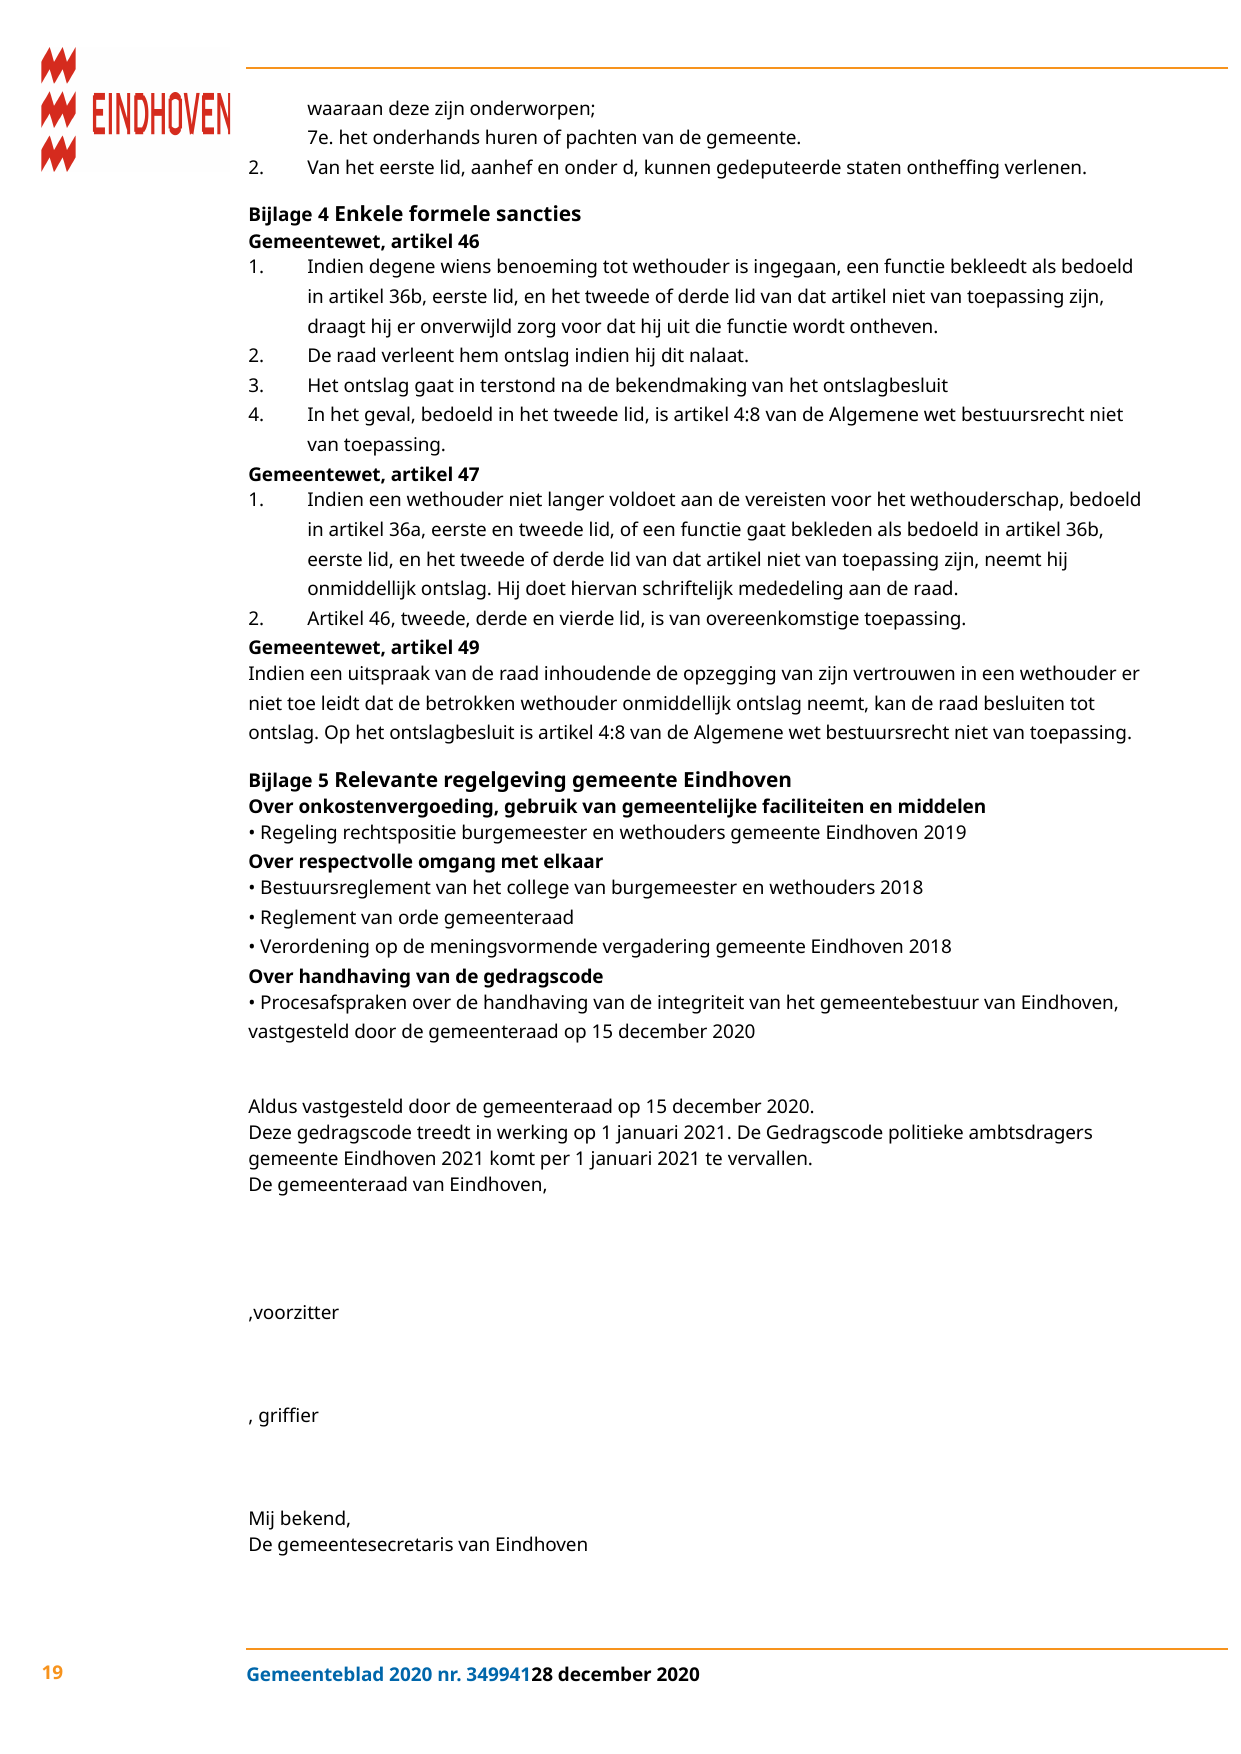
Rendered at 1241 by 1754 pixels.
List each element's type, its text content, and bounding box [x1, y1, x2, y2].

text • Reglement van orde gemeenteraad [248, 904, 1152, 930]
text Aldus vastgesteld door de gemeenteraad op 15 december 2020. [248, 1094, 1152, 1119]
text De gemeenteraad van Eindhoven, [248, 1171, 1152, 1197]
list waaraan deze zijn onderworpen; [248, 95, 1152, 121]
list Indien een wethouder niet langer voldoet aan de vereisten voor het wethouderschap, bedoeld in artikel 36a, eerste en tweede lid, of een functie gaat bekleden als bedoeld in artikel 36b, eerste lid, en het tweede of derde lid van dat artikel niet van toepassing zijn, neemt hij onmiddellijk ontslag. Hij doet hiervan schriftelijk mededeling aan de raad. [248, 487, 1152, 601]
list In het geval, bedoeld in het tweede lid, is artikel 4:8 van de Algemene wet bestuursrecht niet van toepassing. [248, 402, 1152, 457]
text Gemeentewet, artikel 47 [248, 461, 1152, 487]
picture [41, 47, 231, 172]
text • Verordening op de meningsvormende vergadering gemeente Eindhoven 2018 [248, 934, 1152, 959]
text Gemeentewet, artikel 46 [248, 228, 1152, 254]
text • Bestuursreglement van het college van burgemeester en wethouders 2018 [248, 874, 1152, 900]
text Bijlage 5 Relevante regelgeving gemeente Eindhoven [248, 765, 1152, 793]
list Artikel 46, tweede, derde en vierde lid, is van overeenkomstige toepassing. [248, 605, 1152, 631]
list Van het eerste lid, aanhef en onder d, kunnen gedeputeerde staten ontheffing verlenen. [248, 154, 1152, 180]
text Deze gedragscode treedt in werking op 1 januari 2021. De Gedragscode politieke ambtsdragers gemeente Eindhoven 2021 komt per 1 januari 2021 te vervallen. [248, 1119, 1152, 1171]
text Indien een uitspraak van de raad inhoudende de opzegging van zijn vertrouwen in een wethouder er niet toe leidt dat de betrokken wethouder onmiddellijk ontslag neemt, kan de raad besluiten tot ontslag. Op het ontslagbesluit is artikel 4:8 van de Algemene wet bestuursrecht niet van toepassing. [248, 660, 1152, 745]
text Gemeentewet, artikel 49 [248, 634, 1152, 660]
text Over respectvolle omgang met elkaar [248, 849, 1152, 874]
list 7e. het onderhands huren of pachten van de gemeente. [248, 124, 1152, 150]
text • Procesafspraken over de handhaving van de integriteit van het gemeentebestuur van Eindhoven, vastgesteld door de gemeenteraad op 15 december 2020 [248, 989, 1152, 1044]
list De raad verleent hem ontslag indien hij dit nalaat. [248, 342, 1152, 368]
list Indien degene wiens benoeming tot wethouder is ingegaan, een functie bekleedt als bedoeld in artikel 36b, eerste lid, en het tweede of derde lid van dat artikel niet van toepassing zijn, draagt hij er onverwijld zorg voor dat hij uit die functie wordt ontheven. [248, 254, 1152, 339]
list Het ontslag gaat in terstond na de bekendmaking van het ontslagbesluit [248, 372, 1152, 398]
text , griffier [248, 1402, 1152, 1428]
text Bijlage 4 Enkele formele sancties [248, 199, 1152, 228]
text De gemeentesecretaris van Eindhoven [248, 1531, 1152, 1557]
text Over onkostenvergoeding, gebruik van gemeentelijke faciliteiten en middelen [248, 793, 1152, 819]
text ,voorzitter [248, 1299, 1152, 1325]
text Over handhaving van de gedragscode [248, 963, 1152, 989]
text • Regeling rechtspositie burgemeester en wethouders gemeente Eindhoven 2019 [248, 819, 1152, 845]
text Mij bekend, [248, 1505, 1152, 1531]
